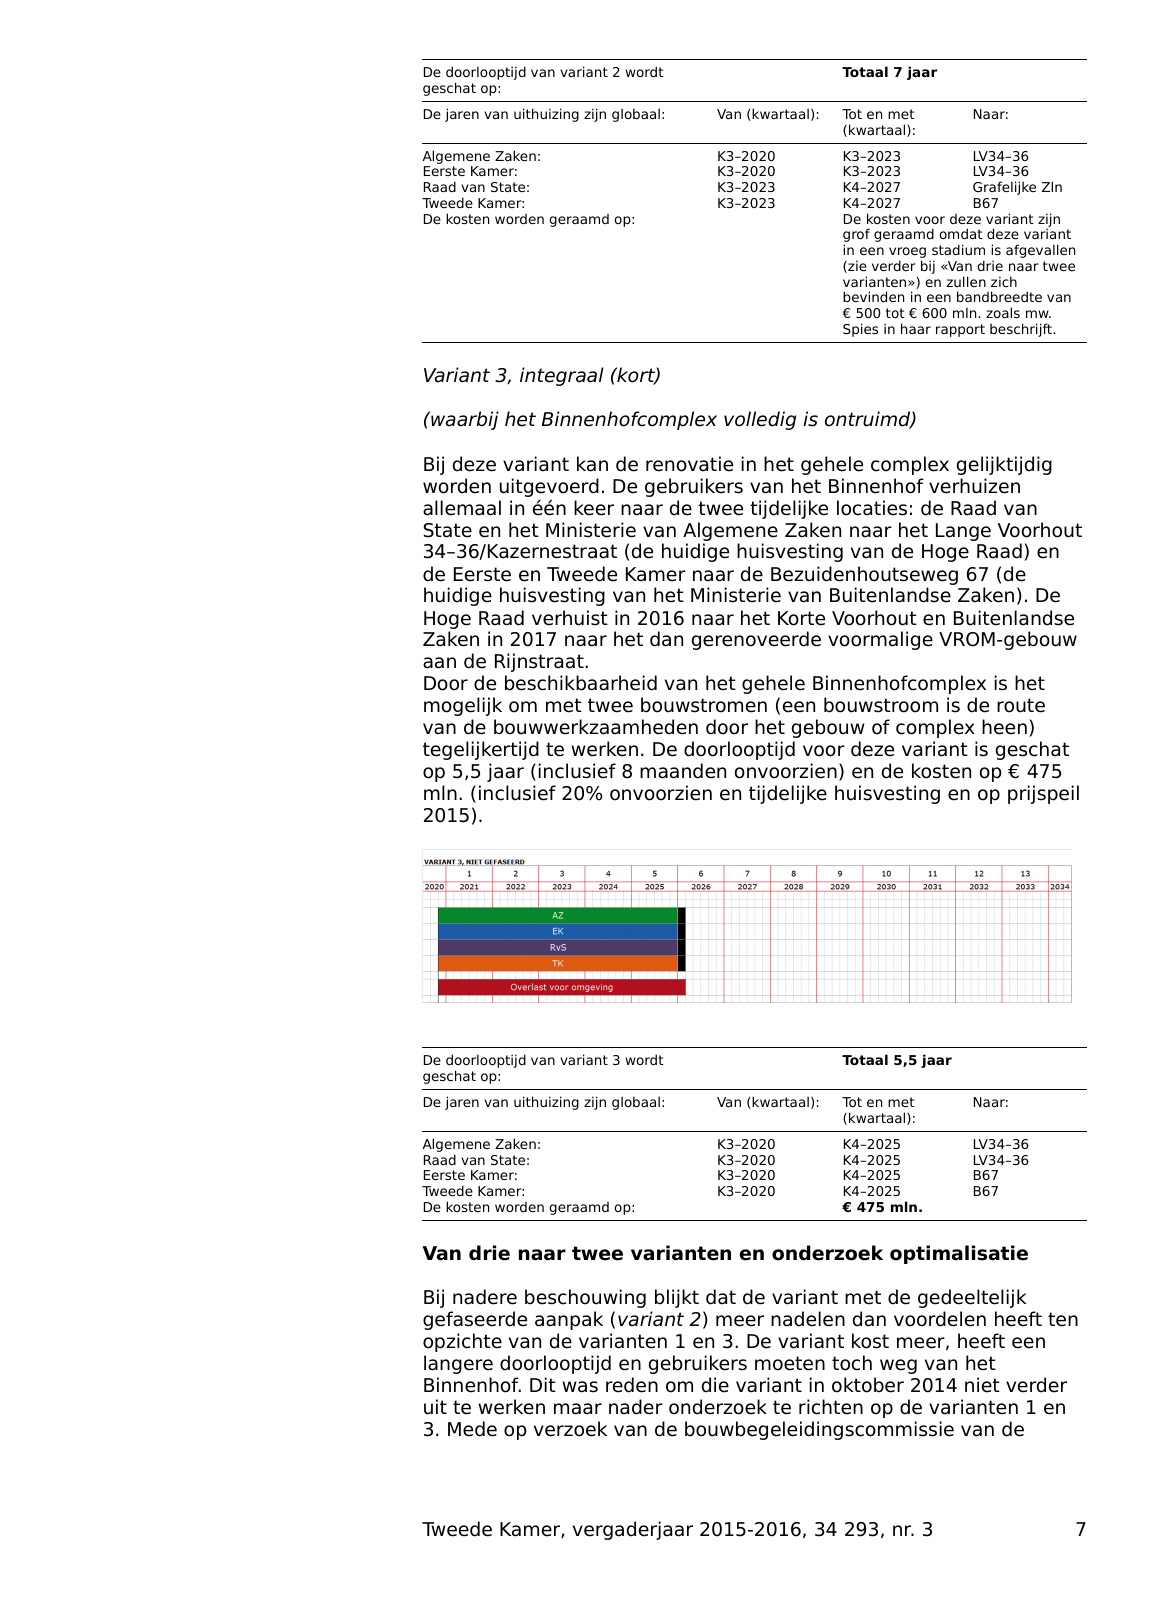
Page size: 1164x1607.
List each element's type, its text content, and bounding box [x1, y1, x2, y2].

text Bij deze variant kan de renovatie in het gehele complex gelijktijdig worden uitgevoerd. De gebruikers van het Binnenhof verhuizen allemaal in één keer naar de twee tijdelijke locaties: de Raad van State en het Ministerie van Algemene Zaken naar het Lange Voorhout 34–36/Kazernestraat (de huidige huisvesting van de Hoge Raad) en de Eerste en Tweede Kamer naar de Bezuidenhoutseweg 67 (de huidige huisvesting van het Ministerie van Buitenlandse Zaken). De Hoge Raad verhuist in 2016 naar het Korte Voorhout en Buitenlandse Zaken in 2017 naar het dan gerenoveerde voormalige VROM-gebouw aan de Rijnstraat. [422, 453, 1087, 673]
table_cell LV34–36 [967, 1132, 1087, 1152]
table_cell Algemene Zaken: [422, 144, 711, 164]
table_cell Van (kwartaal): [711, 102, 837, 143]
table_cell Raad van State: [422, 1152, 711, 1168]
table_cell K4–2025 [837, 1152, 967, 1168]
table_cell Eerste Kamer: [422, 1168, 711, 1184]
table_cell Van (kwartaal): [711, 1090, 837, 1131]
table_header [711, 1048, 837, 1089]
text Door de beschikbaarheid van het gehele Binnenhofcomplex is het mogelijk om met twee bouwstromen (een bouwstroom is de route van de bouwwerkzaamheden door het gebouw of complex heen) tegelijkertijd te werken. De doorlooptijd voor deze variant is geschat op 5,5 jaar (inclusief 8 maanden onvoorzien) en de kosten op € 475 mln. (inclusief 20% onvoorzien en tijdelijke huisvesting en op prijspeil 2015). [422, 673, 1087, 827]
table_cell [711, 1200, 837, 1220]
table_cell Naar: [967, 1090, 1087, 1131]
subtitle Van drie naar twee varianten en onderzoek optimalisatie [422, 1243, 1087, 1265]
table_cell K3–2020 [711, 1132, 837, 1152]
table_cell B67 [967, 196, 1087, 211]
table_cell De kosten voor deze variant zijn grof geraamd omdat deze variant in een vroeg stadium is afgevallen (zie verder bij «Van drie naar twee varianten») en zullen zich bevinden in een bandbreedte van € 500 tot € 600 mln. zoals mw. Spies in haar rapport beschrijft. [837, 211, 1087, 342]
picture [422, 849, 1072, 1003]
table_header [967, 1048, 1087, 1089]
table_cell Tot en met (kwartaal): [837, 102, 967, 143]
table_cell K3–2020 [711, 164, 837, 180]
table_cell K4–2025 [837, 1132, 967, 1152]
table_cell Tot en met (kwartaal): [837, 1090, 967, 1131]
table_cell € 475 mln. [837, 1200, 967, 1220]
table_header Totaal 5,5 jaar [837, 1048, 967, 1089]
subtitle Variant 3, integraal (kort) [422, 365, 1087, 387]
table_cell K4–2027 [837, 180, 967, 196]
table_cell K3–2023 [837, 144, 967, 164]
table_cell Raad van State: [422, 180, 711, 196]
table_cell K3–2023 [711, 180, 837, 196]
subtitle (waarbij het Binnenhofcomplex volledig is ontruimd) [422, 409, 1087, 431]
table_header [967, 60, 1087, 101]
table_header De doorlooptijd van variant 2 wordt geschat op: [422, 60, 711, 101]
table_cell K4–2025 [837, 1168, 967, 1184]
table_cell De jaren van uithuizing zijn globaal: [422, 1090, 711, 1131]
table_header [711, 60, 837, 101]
table_cell B67 [967, 1168, 1087, 1184]
table_cell K3–2020 [711, 1184, 837, 1199]
table_cell K3–2020 [711, 144, 837, 164]
table_cell K3–2023 [837, 164, 967, 180]
table_cell K4–2025 [837, 1184, 967, 1199]
table_cell Tweede Kamer: [422, 1184, 711, 1199]
table_cell De kosten worden geraamd op: [422, 211, 711, 342]
table_cell De jaren van uithuizing zijn globaal: [422, 102, 711, 143]
table_cell Tweede Kamer: [422, 196, 711, 211]
table_cell LV34–36 [967, 1152, 1087, 1168]
table_cell K3–2020 [711, 1152, 837, 1168]
table_cell Naar: [967, 102, 1087, 143]
table_cell K4–2027 [837, 196, 967, 211]
table_cell Algemene Zaken: [422, 1132, 711, 1152]
table_cell K3–2020 [711, 1168, 837, 1184]
table_cell Grafelijke Zln [967, 180, 1087, 196]
table_cell LV34–36 [967, 164, 1087, 180]
table_cell De kosten worden geraamd op: [422, 1200, 711, 1220]
table_cell LV34–36 [967, 144, 1087, 164]
table_cell Eerste Kamer: [422, 164, 711, 180]
table_cell K3–2023 [711, 196, 837, 211]
table_header Totaal 7 jaar [837, 60, 967, 101]
text Bij nadere beschouwing blijkt dat de variant met de gedeeltelijk gefaseerde aanpak (variant 2) meer nadelen dan voordelen heeft ten opzichte van de varianten 1 en 3. De variant kost meer, heeft een langere doorlooptijd en gebruikers moeten toch weg van het Binnenhof. Dit was reden om die variant in oktober 2014 niet verder uit te werken maar nader onderzoek te richten op de varianten 1 en 3. Mede op verzoek van de bouwbegeleidingscommissie van de [422, 1287, 1087, 1441]
table_cell [711, 211, 837, 342]
table_cell [967, 1200, 1087, 1220]
table_cell B67 [967, 1184, 1087, 1199]
table_header De doorlooptijd van variant 3 wordt geschat op: [422, 1048, 711, 1089]
